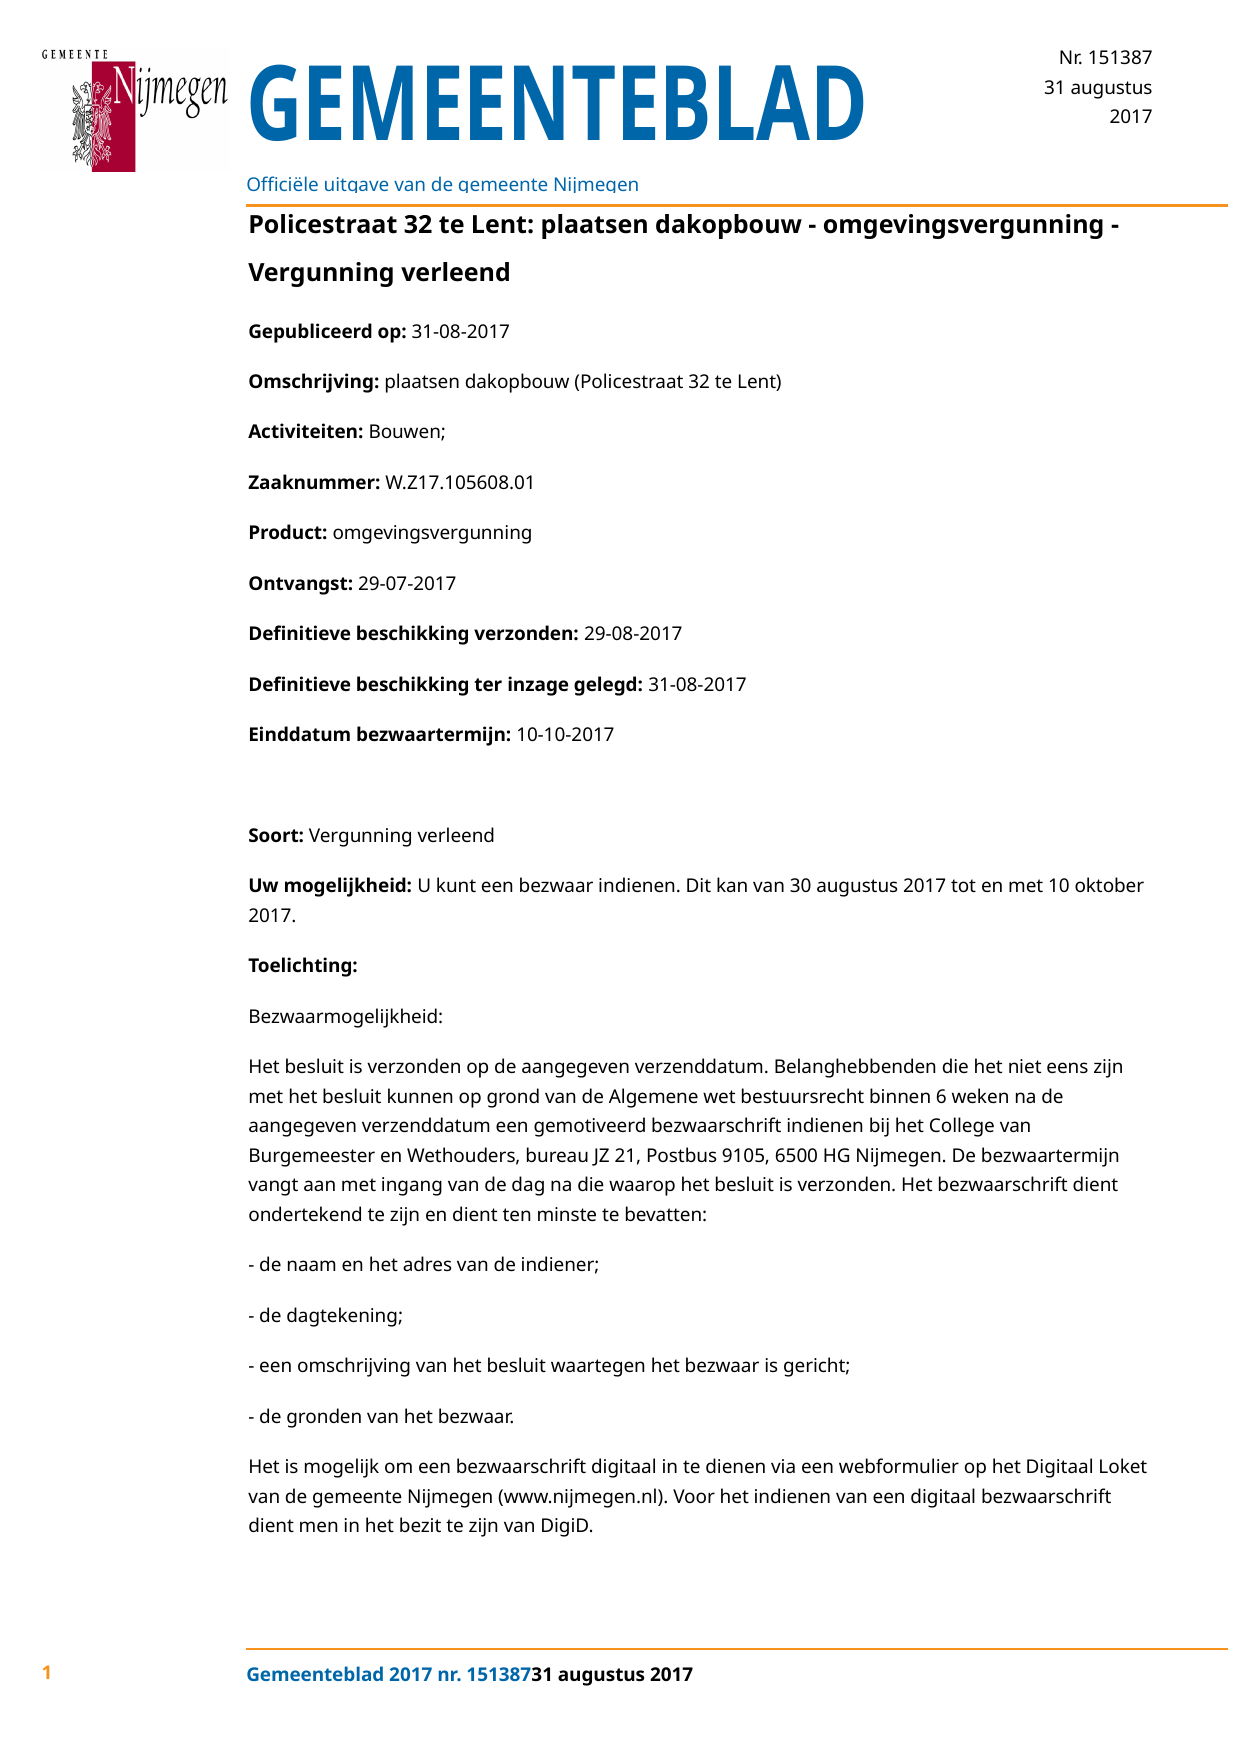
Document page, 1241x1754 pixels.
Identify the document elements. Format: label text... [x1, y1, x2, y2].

text Uw mogelijkheid: U kunt een bezwaar indienen. Dit kan van 30 augustus 2017 tot en met 10 oktober 2017. [248, 872, 1152, 928]
text Definitieve beschikking ter inzage gelegd: 31-08-2017 [248, 671, 1152, 697]
text - de naam en het adres van de indiener; [248, 1252, 1152, 1277]
text Gepubliceerd op: 31-08-2017 [248, 318, 1152, 344]
text Soort: Vergunning verleend [248, 822, 1152, 848]
text Toelichting: [248, 952, 1152, 978]
text Product: omgevingsvergunning [248, 519, 1152, 545]
text Policestraat 32 te Lent: plaatsen dakopbouw - omgevingsvergunning - Vergunning verleend [248, 207, 1152, 288]
text - de dagtekening; [248, 1302, 1152, 1328]
text Einddatum bezwaartermijn: 10-10-2017 [248, 721, 1152, 747]
text Bezwaarmogelijkheid: [248, 1003, 1152, 1029]
text - de gronden van het bezwaar. [248, 1403, 1152, 1429]
text Ontvangst: 29-07-2017 [248, 570, 1152, 596]
text - een omschrijving van het besluit waartegen het bezwaar is gericht; [248, 1352, 1152, 1378]
text Zaaknummer: W.Z17.105608.01 [248, 469, 1152, 495]
text Activiteiten: Bouwen; [248, 419, 1152, 444]
text Het besluit is verzonden op de aangegeven verzenddatum. Belanghebbenden die het niet eens zijn met het besluit kunnen op grond van de Algemene wet bestuursrecht binnen 6 weken na de aangegeven verzenddatum een gemotiveerd bezwaarschrift indienen bij het College van Burgemeester en Wethouders, bureau JZ 21, Postbus 9105, 6500 HG Nijmegen. De bezwaartermijn vangt aan met ingang van de dag na die waarop het besluit is verzonden. Het bezwaarschrift dient ondertekend te zijn en dient ten minste te bevatten: [248, 1053, 1152, 1227]
picture [41, 47, 231, 172]
text Het is mogelijk om een bezwaarschrift digitaal in te dienen via een webformulier op het Digitaal Loket van de gemeente Nijmegen (www.nijmegen.nl). Voor het indienen van een digitaal bezwaarschrift dient men in het bezit te zijn van DigiD. [248, 1453, 1152, 1538]
text Omschrijving: plaatsen dakopbouw (Policestraat 32 te Lent) [248, 368, 1152, 394]
text Definitieve beschikking verzonden: 29-08-2017 [248, 620, 1152, 646]
